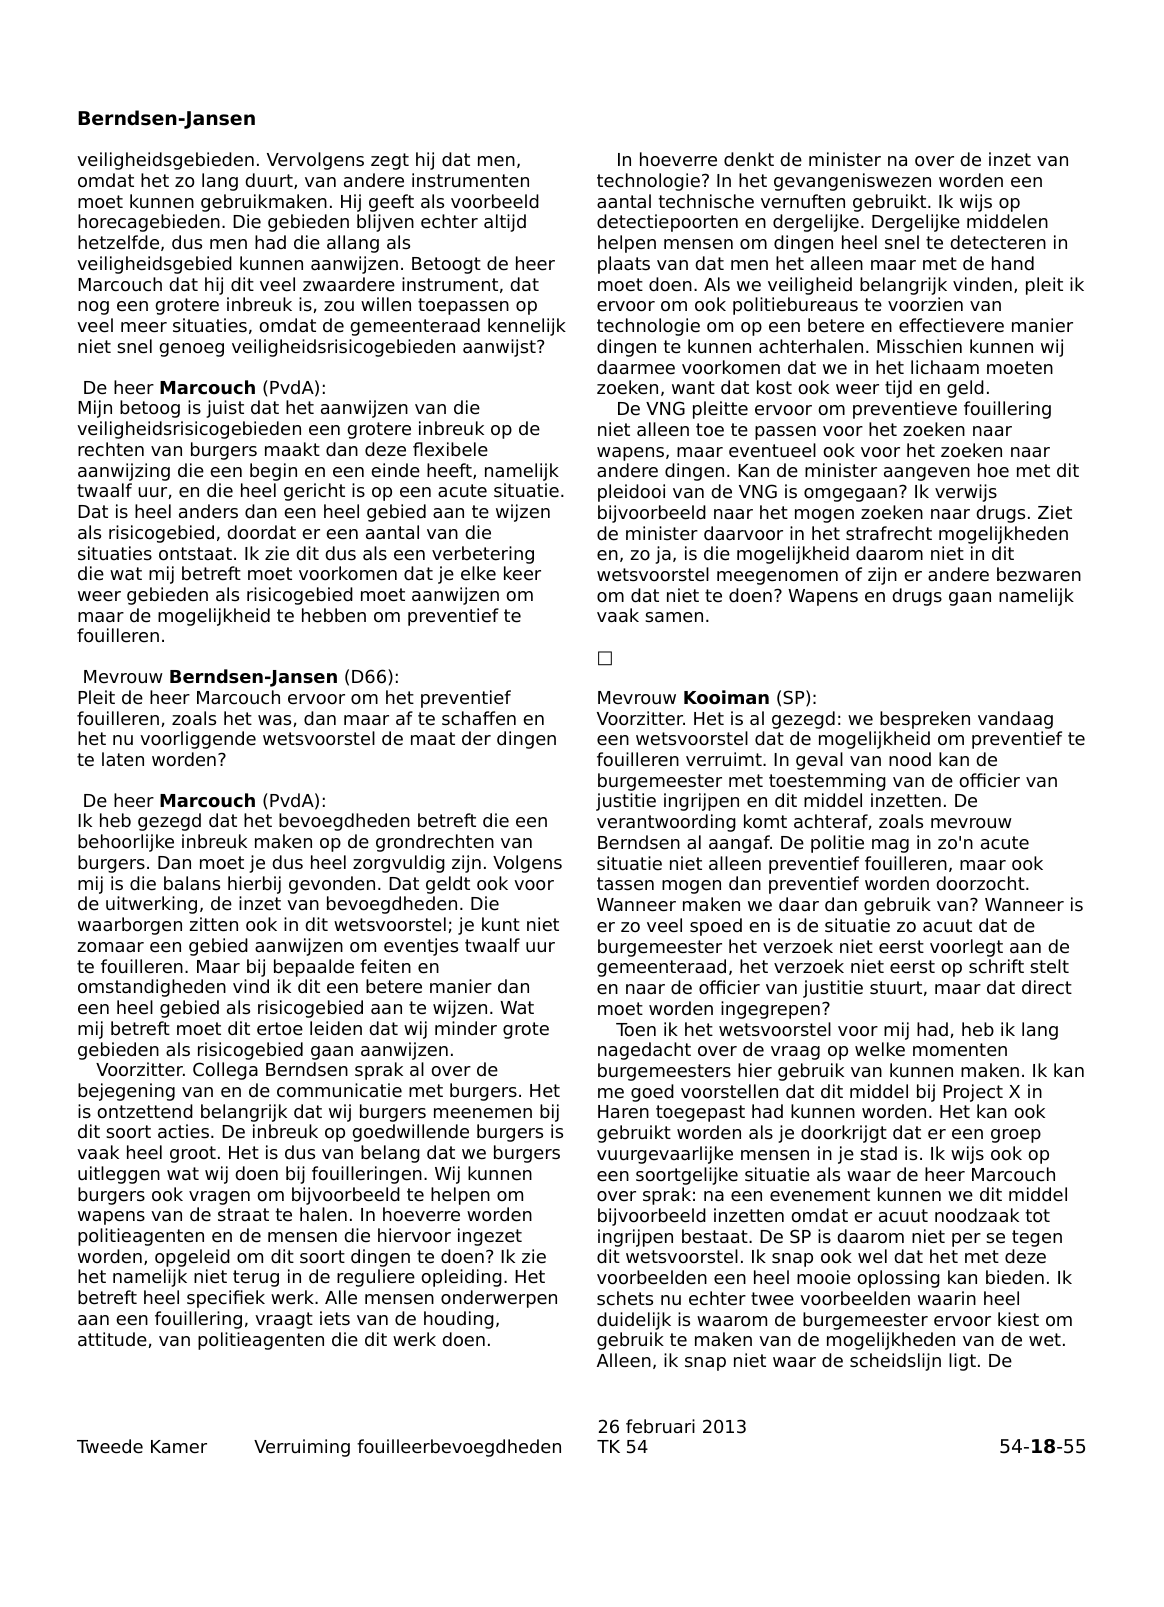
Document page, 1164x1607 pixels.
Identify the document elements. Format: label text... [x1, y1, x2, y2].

text Mevrouw Berndsen-Jansen (D66): [77, 667, 567, 688]
text □ [596, 647, 1087, 668]
text Voorzitter. Het is al gezegd: we bespreken vandaag een wetsvoorstel dat de mogelijkheid om preventief te fouilleren verruimt. In geval van nood kan de burgemeester met toestemming van de officier van justitie ingrijpen en dit middel inzetten. De verantwoording komt achteraf, zoals mevrouw Berndsen al aangaf. De politie mag in zo'n acute situatie niet alleen preventief fouilleren, maar ook tassen mogen dan preventief worden doorzocht. Wanneer maken we daar dan gebruik van? Wanneer is er zo veel spoed en is de situatie zo acuut dat de burgemeester het verzoek niet eerst voorlegt aan de gemeenteraad, het verzoek niet eerst op schrift stelt en naar de officier van justitie stuurt, maar dat direct moet worden ingegrepen? [596, 708, 1087, 1019]
text De VNG pleitte ervoor om preventieve fouillering niet alleen toe te passen voor het zoeken naar wapens, maar eventueel ook voor het zoeken naar andere dingen. Kan de minister aangeven hoe met dit pleidooi van de VNG is omgegaan? Ik verwijs bijvoorbeeld naar het mogen zoeken naar drugs. Ziet de minister daarvoor in het strafrecht mogelijkheden en, zo ja, is die mogelijkheid daarom niet in dit wetsvoorstel meegenomen of zijn er andere bezwaren om dat niet te doen? Wapens en drugs gaan namelijk vaak samen. [596, 399, 1087, 627]
text Mijn betoog is juist dat het aanwijzen van die veiligheidsrisicogebieden een grotere inbreuk op de rechten van burgers maakt dan deze flexibele aanwijzing die een begin en een einde heeft, namelijk twaalf uur, en die heel gericht is op een acute situatie. Dat is heel anders dan een heel gebied aan te wijzen als risicogebied, doordat er een aantal van die situaties ontstaat. Ik zie dit dus als een verbetering die wat mij betreft moet voorkomen dat je elke keer weer gebieden als risicogebied moet aanwijzen om maar de mogelijkheid te hebben om preventief te fouilleren. [77, 398, 567, 647]
text In hoeverre denkt de minister na over de inzet van technologie? In het gevangeniswezen worden een aantal technische vernuften gebruikt. Ik wijs op detectiepoorten en dergelijke. Dergelijke middelen helpen mensen om dingen heel snel te detecteren in plaats van dat men het alleen maar met de hand moet doen. Als we veiligheid belangrijk vinden, pleit ik ervoor om ook politiebureaus te voorzien van technologie om op een betere en effectievere manier dingen te kunnen achterhalen. Misschien kunnen wij daarmee voorkomen dat we in het lichaam moeten zoeken, want dat kost ook weer tijd en geld. [596, 150, 1087, 399]
text veiligheidsgebieden. Vervolgens zegt hij dat men, omdat het zo lang duurt, van andere instrumenten moet kunnen gebruikmaken. Hij geeft als voorbeeld horecagebieden. Die gebieden blijven echter altijd hetzelfde, dus men had die allang als veiligheidsgebied kunnen aanwijzen. Betoogt de heer Marcouch dat hij dit veel zwaardere instrument, dat nog een grotere inbreuk is, zou willen toepassen op veel meer situaties, omdat de gemeenteraad kennelijk niet snel genoeg veiligheidsrisicogebieden aanwijst? [77, 150, 567, 357]
text Voorzitter. Collega Berndsen sprak al over de bejegening van en de communicatie met burgers. Het is ontzettend belangrijk dat wij burgers meenemen bij dit soort acties. De inbreuk op goedwillende burgers is vaak heel groot. Het is dus van belang dat we burgers uitleggen wat wij doen bij fouilleringen. Wij kunnen burgers ook vragen om bijvoorbeeld te helpen om wapens van de straat te halen. In hoeverre worden politieagenten en de mensen die hiervoor ingezet worden, opgeleid om dit soort dingen te doen? Ik zie het namelijk niet terug in de reguliere opleiding. Het betreft heel specifiek werk. Alle mensen onderwerpen aan een fouillering, vraagt iets van de houding, attitude, van politieagenten die dit werk doen. [77, 1060, 567, 1350]
text Mevrouw Kooiman (SP): [596, 688, 1087, 708]
text De heer Marcouch (PvdA): [77, 791, 567, 811]
text De heer Marcouch (PvdA): [77, 377, 567, 398]
text Pleit de heer Marcouch ervoor om het preventief fouilleren, zoals het was, dan maar af te schaffen en het nu voorliggende wetsvoorstel de maat der dingen te laten worden? [77, 688, 567, 771]
text Ik heb gezegd dat het bevoegdheden betreft die een behoorlijke inbreuk maken op de grondrechten van burgers. Dan moet je dus heel zorgvuldig zijn. Volgens mij is die balans hierbij gevonden. Dat geldt ook voor de uitwerking, de inzet van bevoegdheden. Die waarborgen zitten ook in dit wetsvoorstel; je kunt niet zomaar een gebied aanwijzen om eventjes twaalf uur te fouilleren. Maar bij bepaalde feiten en omstandigheden vind ik dit een betere manier dan een heel gebied als risicogebied aan te wijzen. Wat mij betreft moet dit ertoe leiden dat wij minder grote gebieden als risicogebied gaan aanwijzen. [77, 811, 567, 1060]
text Toen ik het wetsvoorstel voor mij had, heb ik lang nagedacht over de vraag op welke momenten burgemeesters hier gebruik van kunnen maken. Ik kan me goed voorstellen dat dit middel bij Project X in Haren toegepast had kunnen worden. Het kan ook gebruikt worden als je doorkrijgt dat er een groep vuurgevaarlijke mensen in je stad is. Ik wijs ook op een soortgelijke situatie als waar de heer Marcouch over sprak: na een evenement kunnen we dit middel bijvoorbeeld inzetten omdat er acuut noodzaak tot ingrijpen bestaat. De SP is daarom niet per se tegen dit wetsvoorstel. Ik snap ook wel dat het met deze voorbeelden een heel mooie oplossing kan bieden. Ik schets nu echter twee voorbeelden waarin heel duidelijk is waarom de burgemeester ervoor kiest om gebruik te maken van de mogelijkheden van de wet. Alleen, ik snap niet waar de scheidslijn ligt. De [596, 1019, 1087, 1372]
